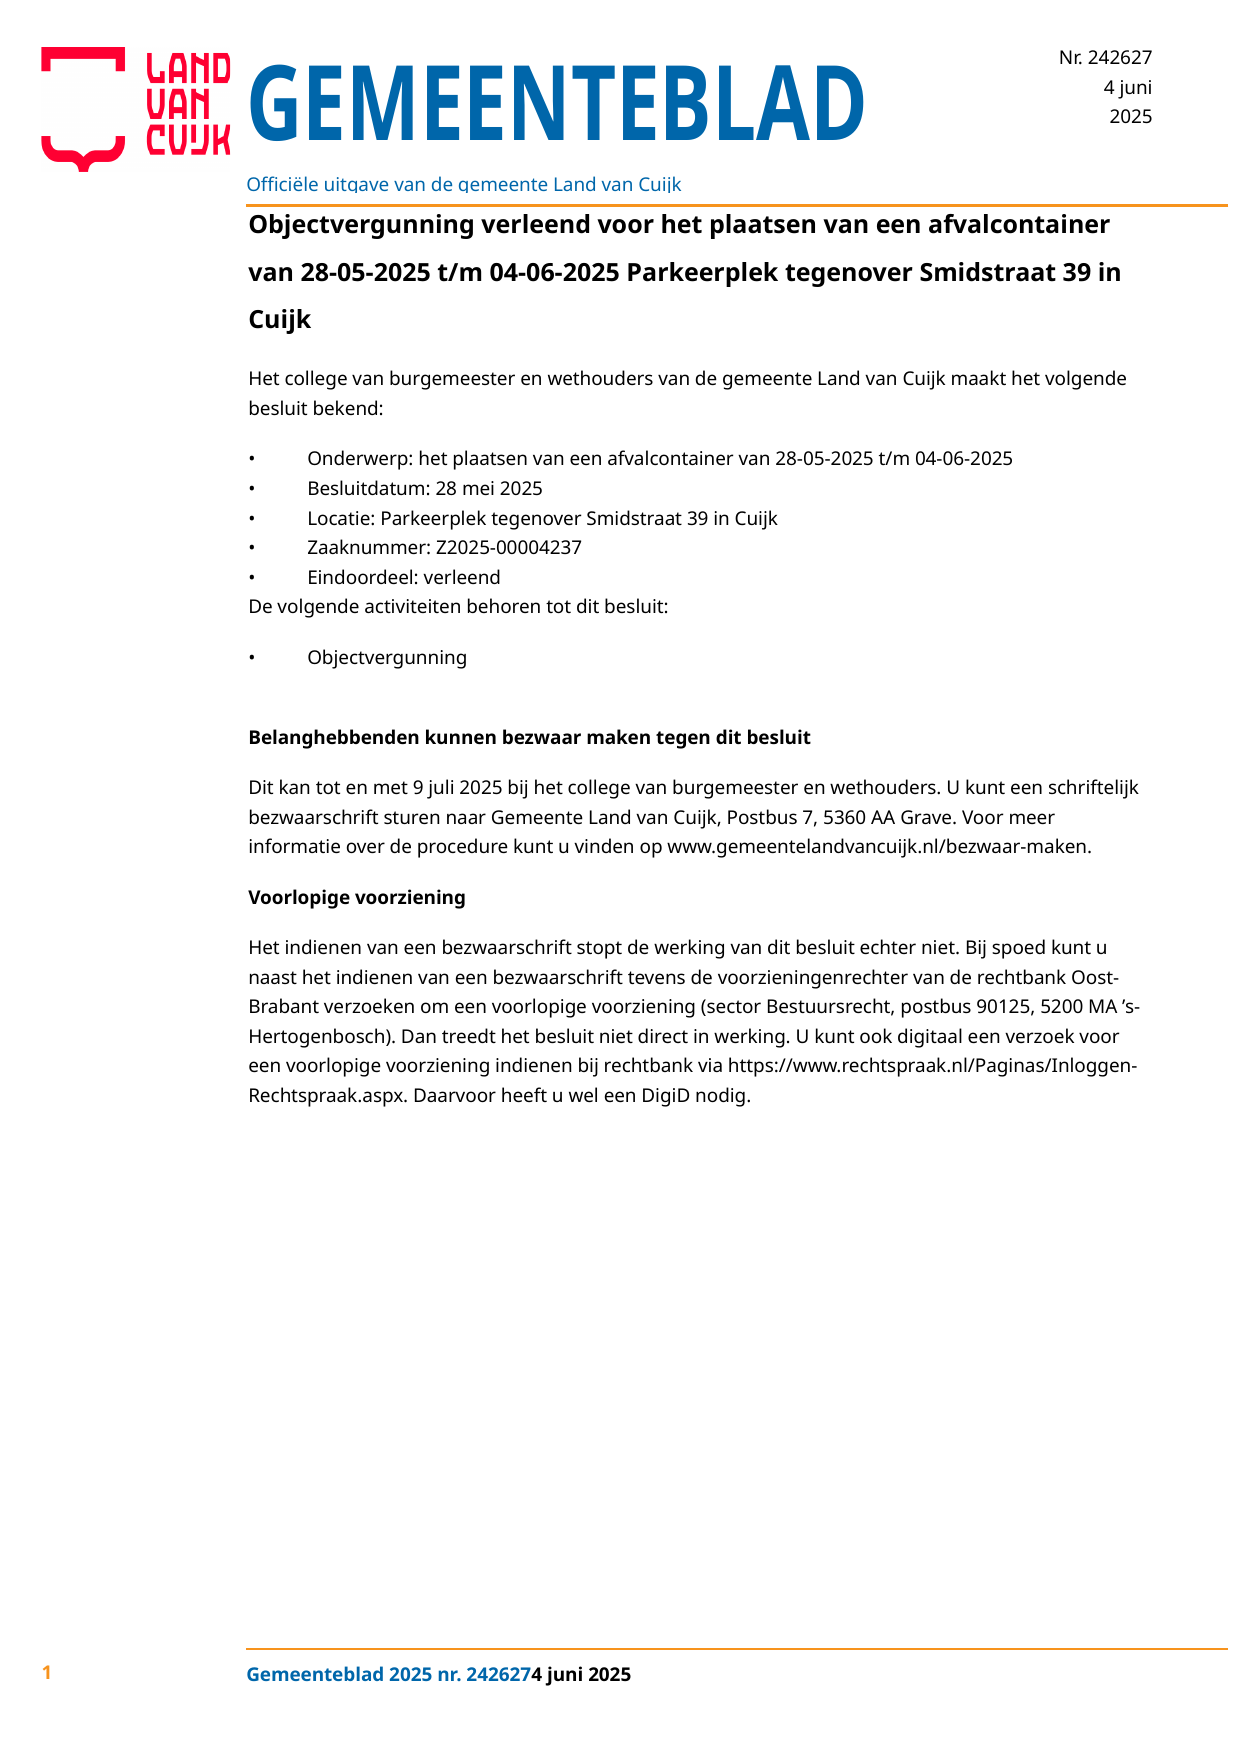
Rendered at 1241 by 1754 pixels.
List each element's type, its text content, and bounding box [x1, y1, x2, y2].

list Besluitdatum: 28 mei 2025 [248, 475, 1152, 501]
text De volgende activiteiten behoren tot dit besluit: [248, 593, 1152, 619]
picture [41, 47, 231, 172]
list Onderwerp: het plaatsen van een afvalcontainer van 28-05-2025 t/m 04-06-2025 [248, 446, 1152, 471]
text Het college van burgemeester en wethouders van de gemeente Land van Cuijk maakt het volgende besluit bekend: [248, 366, 1152, 421]
text Dit kan tot en met 9 juli 2025 bij het college van burgemeester en wethouders. U kunt een schriftelijk bezwaarschrift sturen naar Gemeente Land van Cuijk, Postbus 7, 5360 AA Grave. Voor meer informatie over de procedure kunt u vinden op www.gemeentelandvancuijk.nl/bezwaar-maken. [248, 774, 1152, 859]
list Objectvergunning [248, 644, 1152, 669]
text Objectvergunning verleend voor het plaatsen van een afvalcontainer van 28-05-2025 t/m 04-06-2025 Parkeerplek tegenover Smidstraat 39 in Cuijk [248, 207, 1152, 336]
list Eindoordeel: verleend [248, 564, 1152, 589]
text Voorlopige voorziening [248, 884, 1152, 909]
text Het indienen van een bezwaarschrift stopt de werking van dit besluit echter niet. Bij spoed kunt u naast het indienen van een bezwaarschrift tevens de voorzieningenrechter van de rechtbank Oost-Brabant verzoeken om een voorlopige voorziening (sector Bestuursrecht, postbus 90125, 5200 MA ’s-Hertogenbosch). Dan treedt het besluit niet direct in werking. U kunt ook digitaal een verzoek voor een voorlopige voorziening indienen bij rechtbank via https://www.rechtspraak.nl/Paginas/Inloggen-Rechtspraak.aspx. Daarvoor heeft u wel een DigiD nodig. [248, 934, 1152, 1108]
text Belanghebbenden kunnen bezwaar maken tegen dit besluit [248, 724, 1152, 749]
list Locatie: Parkeerplek tegenover Smidstraat 39 in Cuijk [248, 505, 1152, 530]
list Zaaknummer: Z2025-00004237 [248, 534, 1152, 560]
